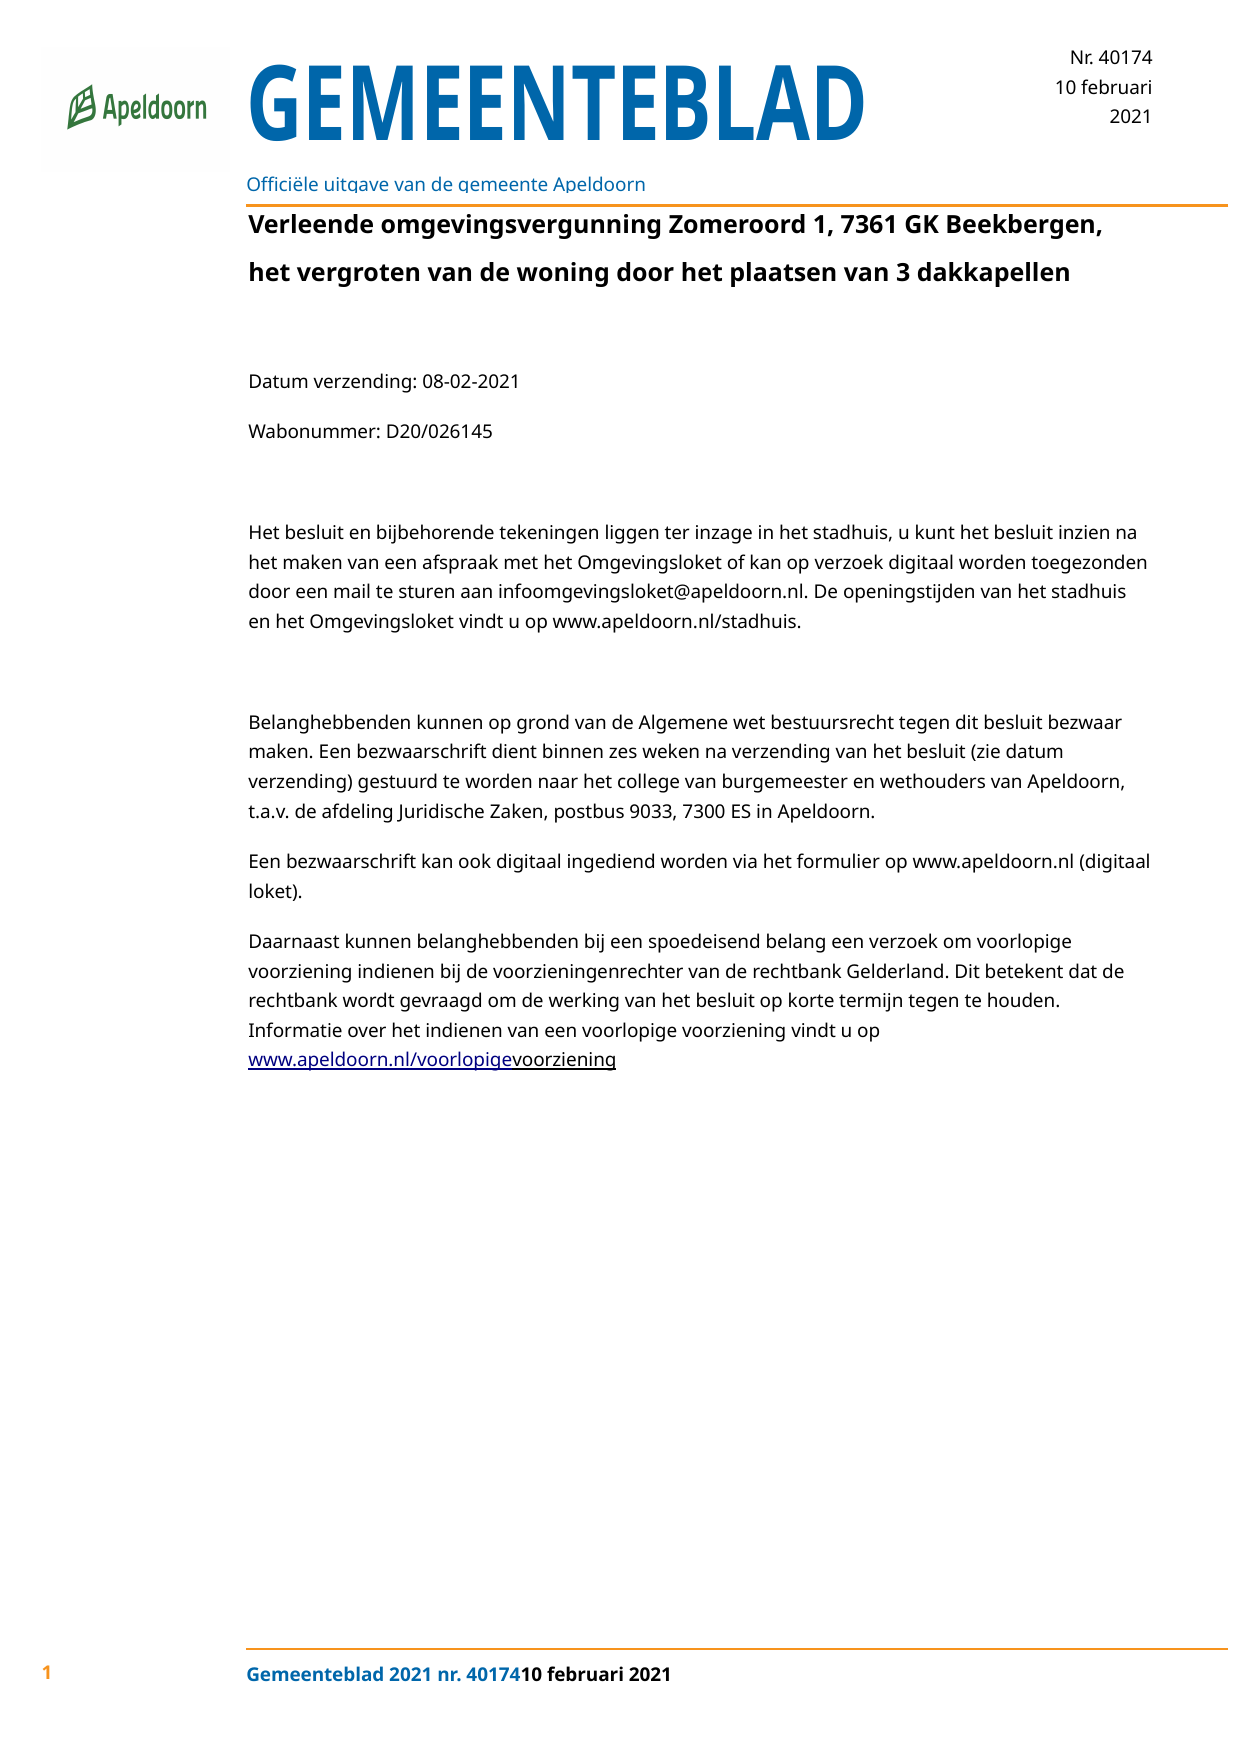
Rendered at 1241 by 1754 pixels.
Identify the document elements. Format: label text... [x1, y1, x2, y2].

text Het besluit en bijbehorende tekeningen liggen ter inzage in het stadhuis, u kunt het besluit inzien na het maken van een afspraak met het Omgevingsloket of kan op verzoek digitaal worden toegezonden door een mail te sturen aan infoomgevingsloket@apeldoorn.nl. De openingstijden van het stadhuis en het Omgevingsloket vindt u op www.apeldoorn.nl/stadhuis. [248, 519, 1152, 634]
picture [41, 47, 231, 172]
text Daarnaast kunnen belanghebbenden bij een spoedeisend belang een verzoek om voorlopige voorziening indienen bij de voorzieningenrechter van de rechtbank Gelderland. Dit betekent dat de rechtbank wordt gevraagd om de werking van het besluit op korte termijn tegen te houden. Informatie over het indienen van een voorlopige voorziening vindt u op www.apeldoorn.nl/voorlopigevoorziening [248, 928, 1152, 1072]
text Verleende omgevingsvergunning Zomeroord 1, 7361 GK Beekbergen, het vergroten van de woning door het plaatsen van 3 dakkapellen [248, 207, 1152, 288]
text Datum verzending: 08-02-2021 [248, 368, 1152, 394]
text Belanghebbenden kunnen op grond van de Algemene wet bestuursrecht tegen dit besluit bezwaar maken. Een bezwaarschrift dient binnen zes weken na verzending van het besluit (zie datum verzending) gestuurd te worden naar het college van burgemeester en wethouders van Apeldoorn, t.a.v. de afdeling Juridische Zaken, postbus 9033, 7300 ES in Apeldoorn. [248, 709, 1152, 824]
text Een bezwaarschrift kan ook digitaal ingediend worden via het formulier op www.apeldoorn.nl (digitaal loket). [248, 848, 1152, 904]
text Wabonummer: D20/026145 [248, 419, 1152, 444]
